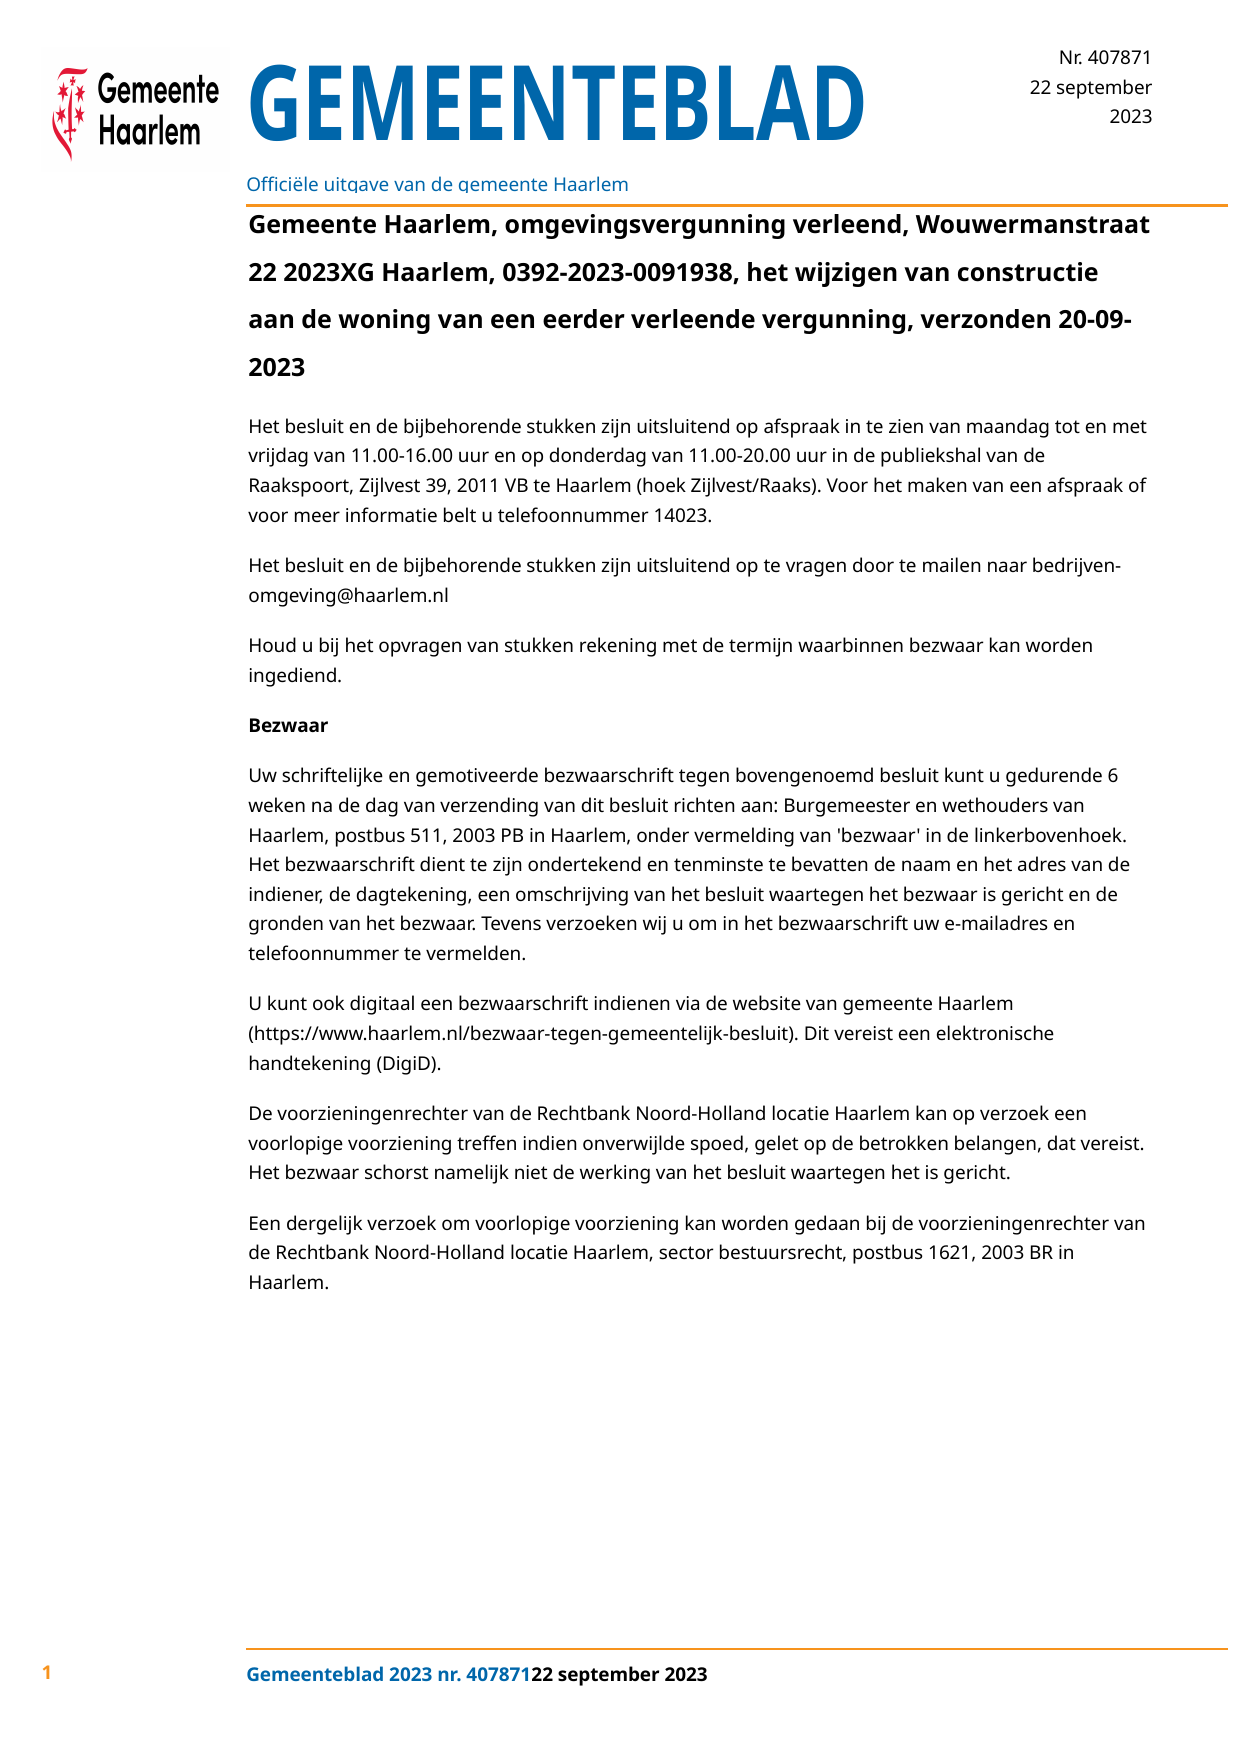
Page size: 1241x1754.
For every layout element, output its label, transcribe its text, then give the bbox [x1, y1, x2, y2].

text Uw schriftelijke en gemotiveerde bezwaarschrift tegen bovengenoemd besluit kunt u gedurende 6 weken na de dag van verzending van dit besluit richten aan: Burgemeester en wethouders van Haarlem, postbus 511, 2003 PB in Haarlem, onder vermelding van 'bezwaar' in de linkerbovenhoek. Het bezwaarschrift dient te zijn ondertekend en tenminste te bevatten de naam en het adres van de indiener, de dagtekening, een omschrijving van het besluit waartegen het bezwaar is gericht en de gronden van het bezwaar. Tevens verzoeken wij u om in het bezwaarschrift uw e-mailadres en telefoonnummer te vermelden. [248, 763, 1152, 966]
picture [41, 47, 231, 172]
text Het besluit en de bijbehorende stukken zijn uitsluitend op afspraak in te zien van maandag tot en met vrijdag van 11.00-16.00 uur en op donderdag van 11.00-20.00 uur in de publiekshal van de Raakspoort, Zijlvest 39, 2011 VB te Haarlem (hoek Zijlvest/Raaks). Voor het maken van een afspraak of voor meer informatie belt u telefoonnummer 14023. [248, 413, 1152, 528]
text Gemeente Haarlem, omgevingsvergunning verleend, Wouwermanstraat 22 2023XG Haarlem, 0392-2023-0091938, het wijzigen van constructie aan de woning van een eerder verleende vergunning, verzonden 20-09-2023 [248, 207, 1152, 384]
text U kunt ook digitaal een bezwaarschrift indienen via de website van gemeente Haarlem (https://www.haarlem.nl/bezwaar-tegen-gemeentelijk-besluit). Dit vereist een elektronische handtekening (DigiD). [248, 991, 1152, 1076]
text Het besluit en de bijbehorende stukken zijn uitsluitend op te vragen door te mailen naar bedrijven-omgeving@haarlem.nl [248, 552, 1152, 608]
text De voorzieningenrechter van de Rechtbank Noord-Holland locatie Haarlem kan op verzoek een voorlopige voorziening treffen indien onverwijlde spoed, gelet op de betrokken belangen, dat vereist. Het bezwaar schorst namelijk niet de werking van het besluit waartegen het is gericht. [248, 1100, 1152, 1185]
text Houd u bij het opvragen van stukken rekening met de termijn waarbinnen bezwaar kan worden ingediend. [248, 632, 1152, 688]
text Bezwaar [248, 712, 1152, 738]
text Een dergelijk verzoek om voorlopige voorziening kan worden gedaan bij de voorzieningenrechter van de Rechtbank Noord-Holland locatie Haarlem, sector bestuursrecht, postbus 1621, 2003 BR in Haarlem. [248, 1210, 1152, 1295]
